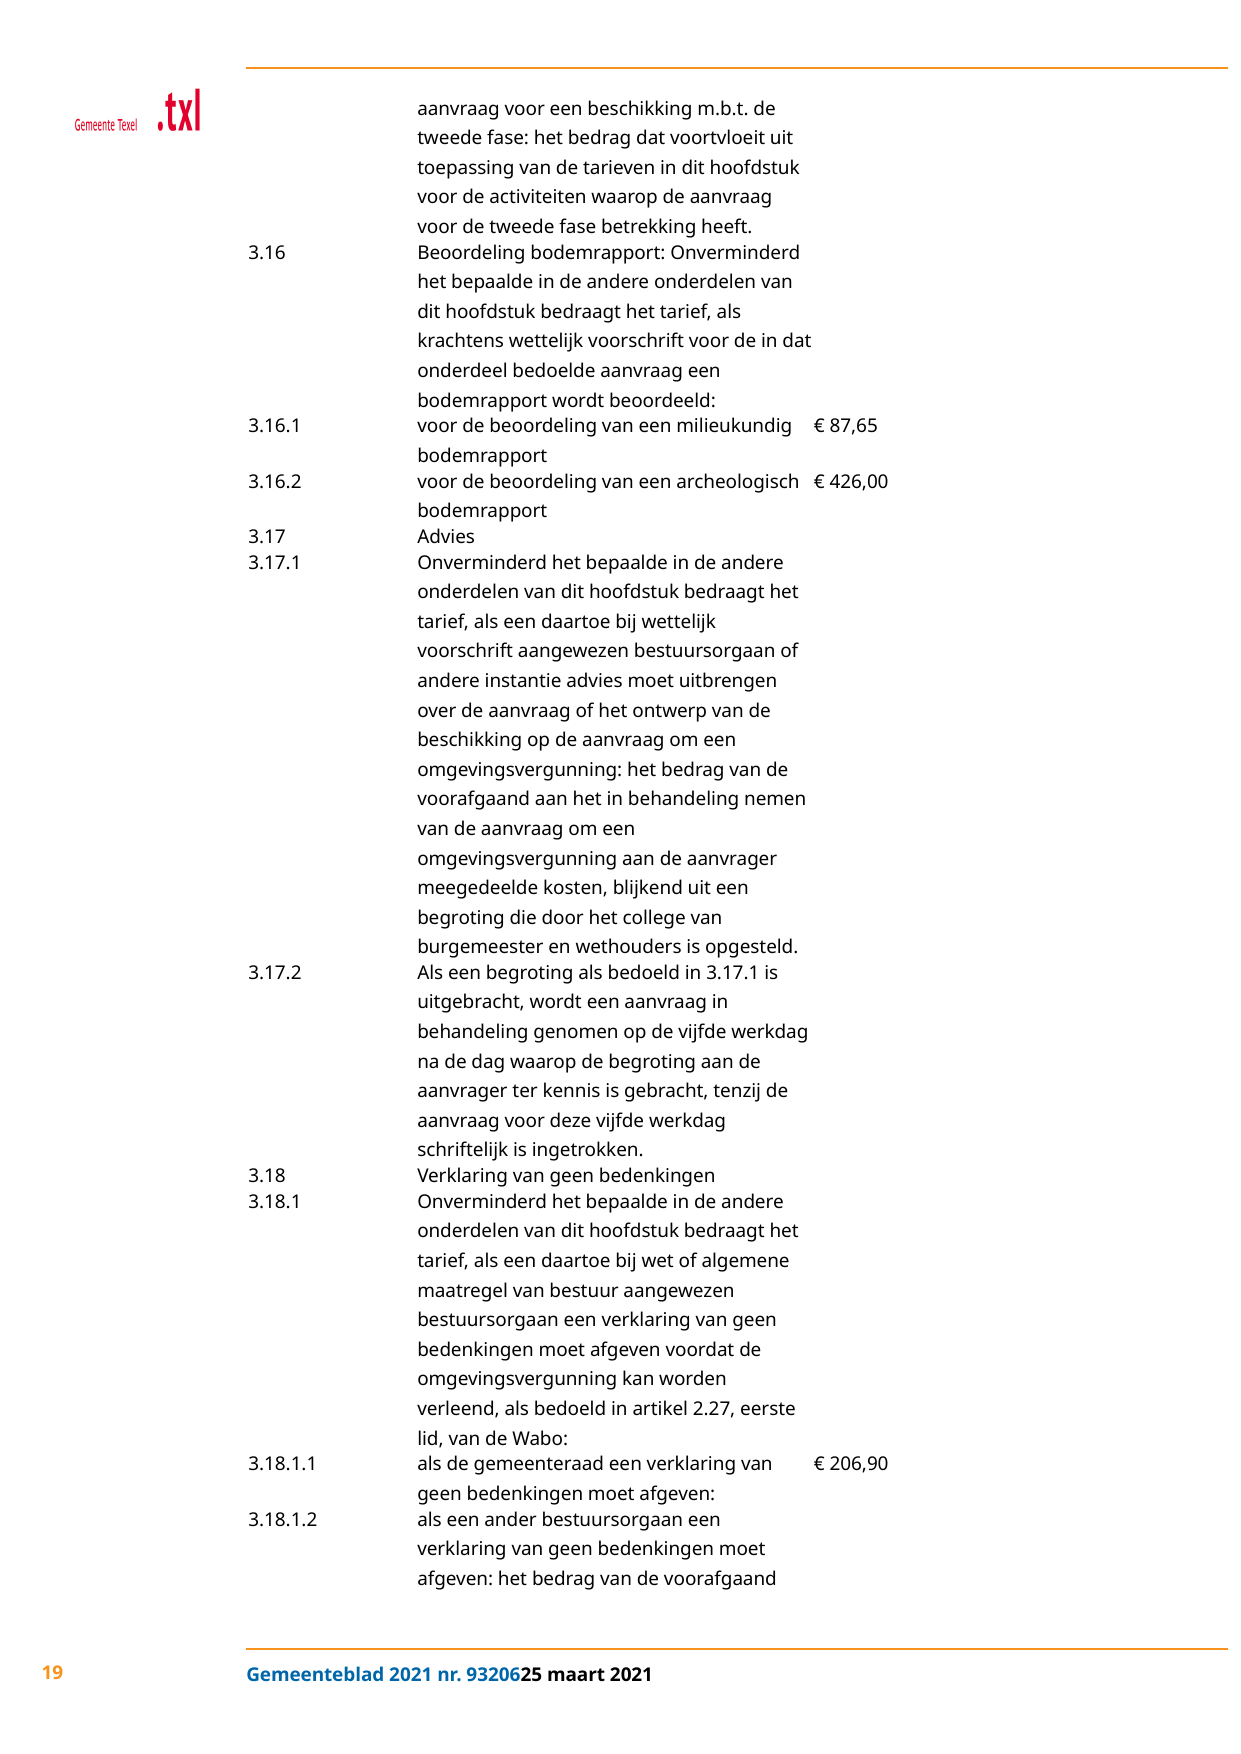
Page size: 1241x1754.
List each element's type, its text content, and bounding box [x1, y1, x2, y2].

table_cell [983, 549, 1152, 959]
table_cell [814, 549, 983, 959]
table_cell [983, 468, 1152, 523]
table_cell [814, 959, 983, 1162]
table_cell 3.18 [248, 1163, 417, 1188]
table_cell voor de beoordeling van een milieukundig bodemrapport [417, 413, 814, 468]
table_cell [983, 1506, 1152, 1591]
table_cell als de gemeenteraad een verklaring van geen bedenkingen moet afgeven: [417, 1451, 814, 1506]
table_cell 3.18.1.2 [248, 1506, 417, 1591]
table_cell Beoordeling bodemrapport: Onverminderd het bepaalde in de andere onderdelen van dit hoofdstuk bedraagt het tarief, als krachtens wettelijk voorschrift voor de in dat onderdeel bedoelde aanvraag een bodemrapport wordt beoordeeld: [417, 239, 814, 412]
table_cell [983, 413, 1152, 468]
table_cell [814, 1188, 983, 1451]
table_cell [983, 523, 1152, 549]
table_cell 3.18.1.1 [248, 1451, 417, 1506]
table_cell [983, 1451, 1152, 1506]
table_cell [814, 523, 983, 549]
table_cell 3.17.1 [248, 549, 417, 959]
table_cell € 426,00 [814, 468, 983, 523]
table_cell Advies [417, 523, 814, 549]
table_cell [248, 95, 417, 239]
table_cell aanvraag voor een beschikking m.b.t. de tweede fase: het bedrag dat voortvloeit uit toepassing van de tarieven in dit hoofdstuk voor de activiteiten waarop de aanvraag voor de tweede fase betrekking heeft. [417, 95, 814, 239]
table_cell € 206,90 [814, 1451, 983, 1506]
table_cell Als een begroting als bedoeld in 3.17.1 is uitgebracht, wordt een aanvraag in behandeling genomen op de vijfde werkdag na de dag waarop de begroting aan de aanvrager ter kennis is gebracht, tenzij de aanvraag voor deze vijfde werkdag schriftelijk is ingetrokken. [417, 959, 814, 1162]
table_cell [814, 95, 983, 239]
table_cell [983, 95, 1152, 239]
table_cell [814, 239, 983, 412]
table_cell € 87,65 [814, 413, 983, 468]
table_cell [983, 239, 1152, 412]
table_cell [983, 1163, 1152, 1188]
table_cell 3.16.1 [248, 413, 417, 468]
table_cell 3.16 [248, 239, 417, 412]
table_cell 3.18.1 [248, 1188, 417, 1451]
table_cell als een ander bestuursorgaan een verklaring van geen bedenkingen moet afgeven: het bedrag van de voorafgaand [417, 1506, 814, 1591]
table_cell Onverminderd het bepaalde in de andere onderdelen van dit hoofdstuk bedraagt het tarief, als een daartoe bij wet of algemene maatregel van bestuur aangewezen bestuursorgaan een verklaring van geen bedenkingen moet afgeven voordat de omgevingsvergunning kan worden verleend, als bedoeld in artikel 2.27, eerste lid, van de Wabo: [417, 1188, 814, 1451]
table_cell Verklaring van geen bedenkingen [417, 1163, 814, 1188]
table_cell 3.17 [248, 523, 417, 549]
table_cell [814, 1506, 983, 1591]
table_cell voor de beoordeling van een archeologisch bodemrapport [417, 468, 814, 523]
table_cell [814, 1163, 983, 1188]
table_cell Onverminderd het bepaalde in de andere onderdelen van dit hoofdstuk bedraagt het tarief, als een daartoe bij wettelijk voorschrift aangewezen bestuursorgaan of andere instantie advies moet uitbrengen over de aanvraag of het ontwerp van de beschikking op de aanvraag om een omgevingsvergunning: het bedrag van de voorafgaand aan het in behandeling nemen van de aanvraag om een omgevingsvergunning aan de aanvrager meegedeelde kosten, blijkend uit een begroting die door het college van burgemeester en wethouders is opgesteld. [417, 549, 814, 959]
table_cell 3.16.2 [248, 468, 417, 523]
table_cell 3.17.2 [248, 959, 417, 1162]
table_cell [983, 1188, 1152, 1451]
picture [41, 47, 231, 172]
table_cell [983, 959, 1152, 1162]
